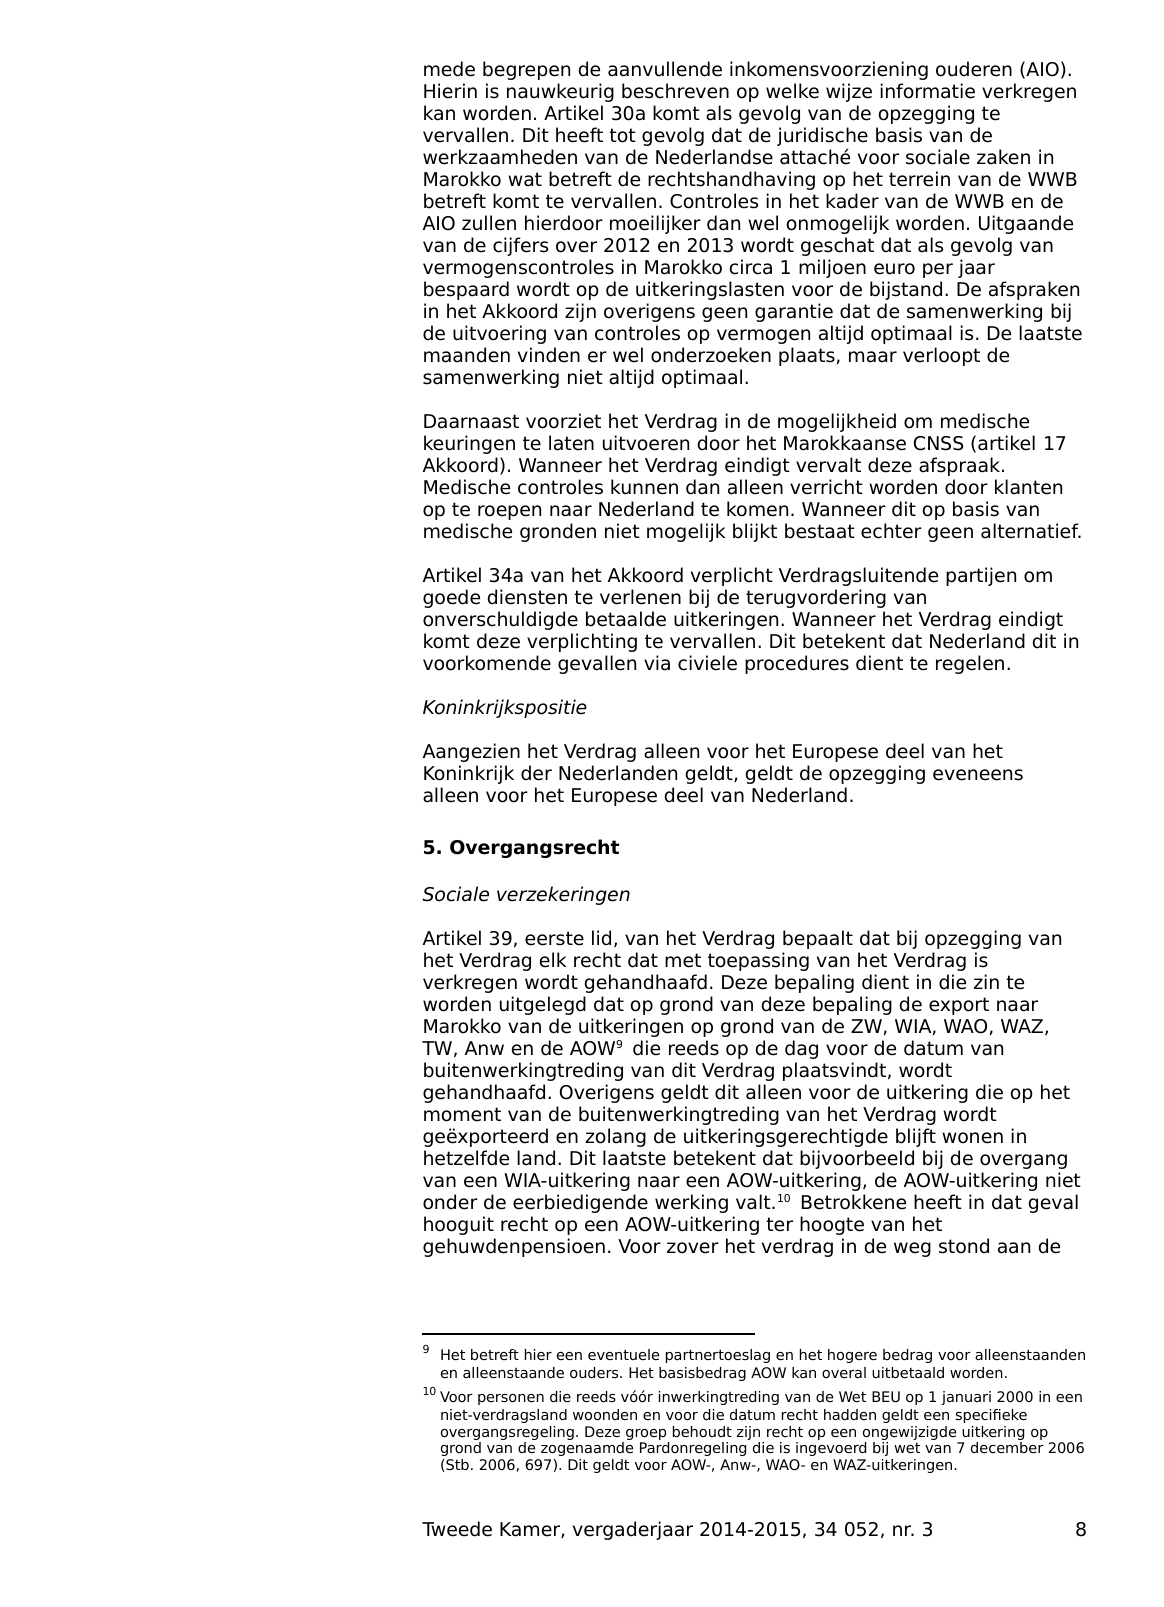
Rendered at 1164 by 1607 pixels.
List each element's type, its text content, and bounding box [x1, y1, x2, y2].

text Het betreft hier een eventuele partnertoeslag en het hogere bedrag voor alleenstaanden en alleenstaande ouders. Het basisbedrag AOW kan overal uitbetaald worden. [422, 1343, 1087, 1382]
subtitle Koninkrijkspositie [422, 697, 1087, 719]
text Voor personen die reeds vóór inwerkingtreding van de Wet BEU op 1 januari 2000 in een niet-verdragsland woonden en voor die datum recht hadden geldt een specifieke overgangsregeling. Deze groep behoudt zijn recht op een ongewijzigde uitkering op grond van de zogenaamde Pardonregeling die is ingevoerd bij wet van 7 december 2006 (Stb. 2006, 697). Dit geldt voor AOW-, Anw-, WAO- en WAZ-uitkeringen. [422, 1385, 1087, 1474]
subtitle Sociale verzekeringen [422, 884, 1087, 906]
text Aangezien het Verdrag alleen voor het Europese deel van het Koninkrijk der Nederlanden geldt, geldt de opzegging eveneens alleen voor het Europese deel van Nederland. [422, 741, 1087, 807]
text Artikel 39, eerste lid, van het Verdrag bepaalt dat bij opzegging van het Verdrag elk recht dat met toepassing van het Verdrag is verkregen wordt gehandhaafd. Deze bepaling dient in die zin te worden uitgelegd dat op grond van deze bepaling de export naar Marokko van de uitkeringen op grond van de ZW, WIA, WAO, WAZ, TW, Anw en de AOW die reeds op de dag voor de datum van buitenwerkingtreding van dit Verdrag plaatsvindt, wordt gehandhaafd. Overigens geldt dit alleen voor de uitkering die op het moment van de buitenwerkingtreding van het Verdrag wordt geëxporteerd en zolang de uitkeringsgerechtigde blijft wonen in hetzelfde land. Dit laatste betekent dat bijvoorbeeld bij de overgang van een WIA-uitkering naar een AOW-uitkering, de AOW-uitkering niet onder de eerbiedigende werking valt. Betrokkene heeft in dat geval hooguit recht op een AOW-uitkering ter hoogte van het gehuwdenpensioen. Voor zover het verdrag in de weg stond aan de [422, 928, 1087, 1258]
text Daarnaast voorziet het Verdrag in de mogelijkheid om medische keuringen te laten uitvoeren door het Marokkaanse CNSS (artikel 17 Akkoord). Wanneer het Verdrag eindigt vervalt deze afspraak. Medische controles kunnen dan alleen verricht worden door klanten op te roepen naar Nederland te komen. Wanneer dit op basis van medische gronden niet mogelijk blijkt bestaat echter geen alternatief. [422, 411, 1087, 543]
text Artikel 34a van het Akkoord verplicht Verdragsluitende partijen om goede diensten te verlenen bij de terugvordering van onverschuldigde betaalde uitkeringen. Wanneer het Verdrag eindigt komt deze verplichting te vervallen. Dit betekent dat Nederland dit in voorkomende gevallen via civiele procedures dient te regelen. [422, 565, 1087, 675]
text mede begrepen de aanvullende inkomensvoorziening ouderen (AIO). Hierin is nauwkeurig beschreven op welke wijze informatie verkregen kan worden. Artikel 30a komt als gevolg van de opzegging te vervallen. Dit heeft tot gevolg dat de juridische basis van de werkzaamheden van de Nederlandse attaché voor sociale zaken in Marokko wat betreft de rechtshandhaving op het terrein van de WWB betreft komt te vervallen. Controles in het kader van de WWB en de AIO zullen hierdoor moeilijker dan wel onmogelijk worden. Uitgaande van de cijfers over 2012 en 2013 wordt geschat dat als gevolg van vermogenscontroles in Marokko circa 1 miljoen euro per jaar bespaard wordt op de uitkeringslasten voor de bijstand. De afspraken in het Akkoord zijn overigens geen garantie dat de samenwerking bij de uitvoering van controles op vermogen altijd optimaal is. De laatste maanden vinden er wel onderzoeken plaats, maar verloopt de samenwerking niet altijd optimaal. [422, 59, 1087, 389]
subtitle 5. Overgangsrecht [422, 837, 1087, 859]
